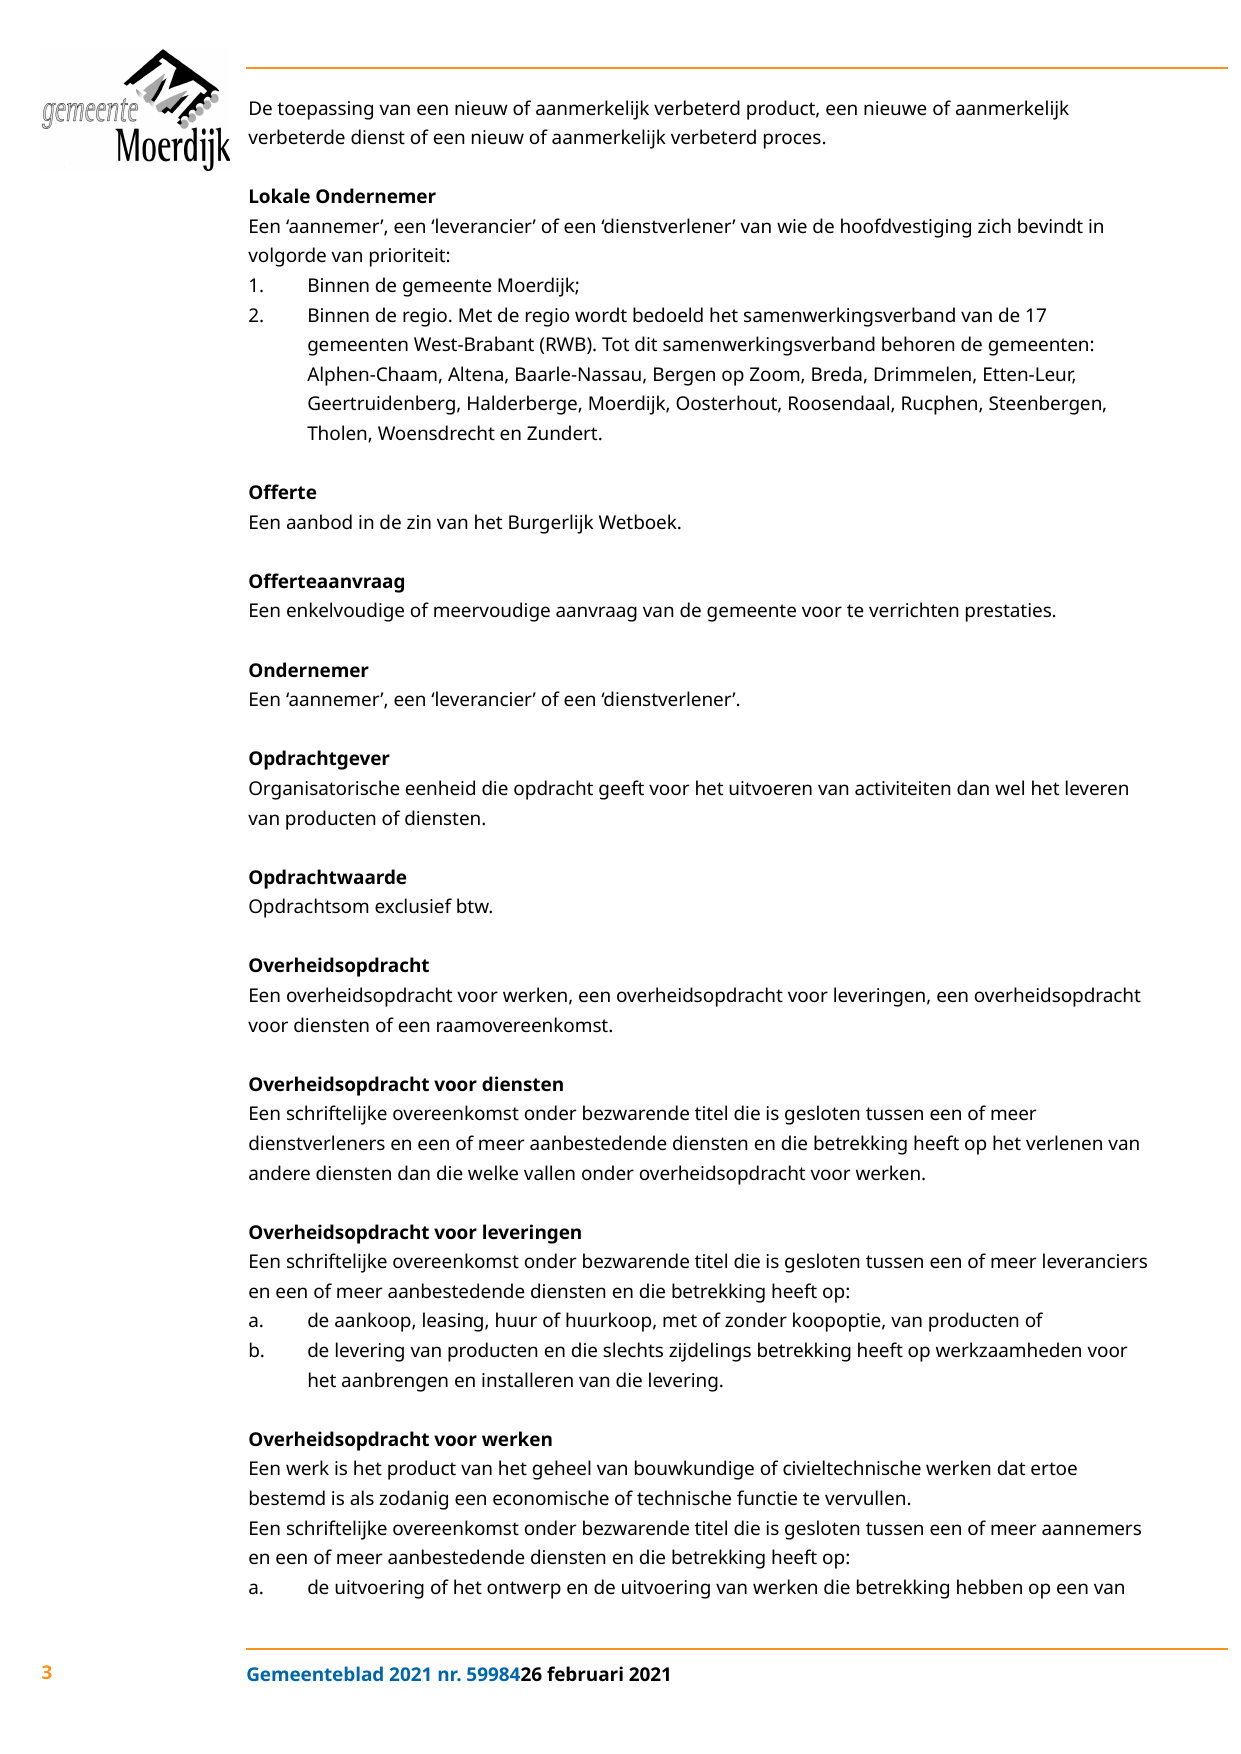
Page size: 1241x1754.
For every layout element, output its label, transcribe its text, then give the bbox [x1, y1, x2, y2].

text Overheidsopdracht [248, 953, 1152, 978]
text Een schriftelijke overeenkomst onder bezwarende titel die is gesloten tussen een of meer dienstverleners en een of meer aanbestedende diensten en die betrekking heeft op het verlenen van andere diensten dan die welke vallen onder overheidsopdracht voor werken. [248, 1101, 1152, 1186]
text Offerteaanvraag [248, 568, 1152, 594]
text Een enkelvoudige of meervoudige aanvraag van de gemeente voor te verrichten prestaties. [248, 598, 1152, 623]
text Opdrachtgever [248, 746, 1152, 771]
text Organisatorische eenheid die opdracht geeft voor het uitvoeren van activiteiten dan wel het leveren van producten of diensten. [248, 775, 1152, 831]
text Een overheidsopdracht voor werken, een overheidsopdracht voor leveringen, een overheidsopdracht voor diensten of een raamovereenkomst. [248, 982, 1152, 1038]
list de levering van producten en die slechts zijdelings betrekking heeft op werkzaamheden voor het aanbrengen en installeren van die levering. [248, 1337, 1152, 1393]
text Een ‘aannemer’, een ‘leverancier’ of een ‘dienstverlener’ van wie de hoofdvestiging zich bevindt in volgorde van prioriteit: [248, 213, 1152, 268]
text Opdrachtwaarde [248, 864, 1152, 890]
list Binnen de gemeente Moerdijk; [248, 272, 1152, 298]
text Overheidsopdracht voor diensten [248, 1071, 1152, 1097]
list de aankoop, leasing, huur of huurkoop, met of zonder koopoptie, van producten of [248, 1308, 1152, 1333]
picture [41, 47, 231, 172]
text De toepassing van een nieuw of aanmerkelijk verbeterd product, een nieuwe of aanmerkelijk verbeterde dienst of een nieuw of aanmerkelijk verbeterd proces. [248, 95, 1152, 150]
text Een werk is het product van het geheel van bouwkundige of civieltechnische werken dat ertoe bestemd is als zodanig een economische of technische functie te vervullen. [248, 1456, 1152, 1511]
text Een aanbod in de zin van het Burgerlijk Wetboek. [248, 509, 1152, 535]
text Een ‘aannemer’, een ‘leverancier’ of een ‘dienstverlener’. [248, 686, 1152, 712]
text Offerte [248, 479, 1152, 505]
text Lokale Ondernemer [248, 183, 1152, 209]
text Overheidsopdracht voor werken [248, 1426, 1152, 1452]
list Binnen de regio. Met de regio wordt bedoeld het samenwerkingsverband van de 17 gemeenten West-Brabant (RWB). Tot dit samenwerkingsverband behoren de gemeenten: Alphen-Chaam, Altena, Baarle-Nassau, Bergen op Zoom, Breda, Drimmelen, Etten-Leur, Geertruidenberg, Halderberge, Moerdijk, Oosterhout, Roosendaal, Rucphen, Steenbergen, Tholen, Woensdrecht en Zundert. [248, 302, 1152, 446]
text Opdrachtsom exclusief btw. [248, 893, 1152, 919]
text Overheidsopdracht voor leveringen [248, 1219, 1152, 1245]
text Een schriftelijke overeenkomst onder bezwarende titel die is gesloten tussen een of meer leveranciers en een of meer aanbestedende diensten en die betrekking heeft op: [248, 1248, 1152, 1304]
text Een schriftelijke overeenkomst onder bezwarende titel die is gesloten tussen een of meer aannemers en een of meer aanbestedende diensten en die betrekking heeft op: [248, 1515, 1152, 1570]
text Ondernemer [248, 657, 1152, 683]
list de uitvoering of het ontwerp en de uitvoering van werken die betrekking hebben op een van [248, 1574, 1152, 1600]
